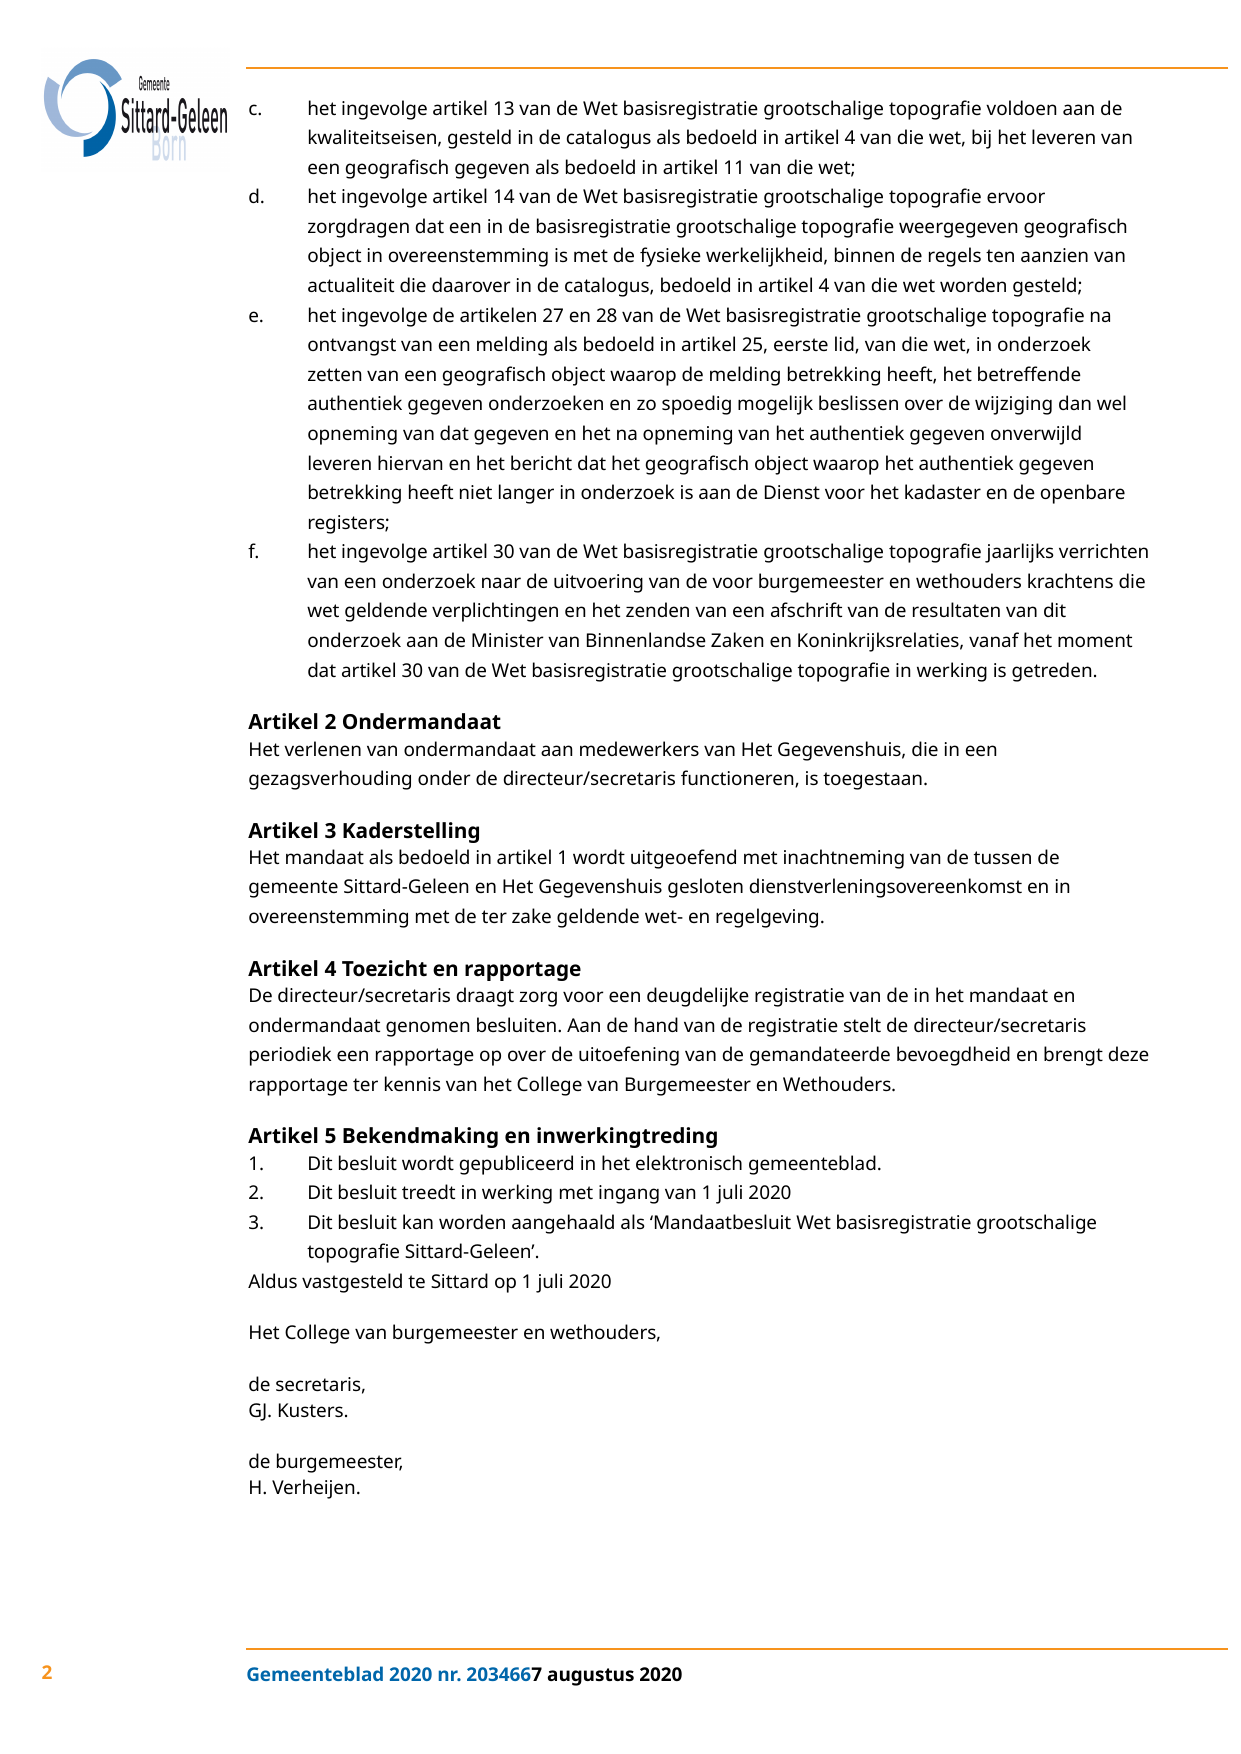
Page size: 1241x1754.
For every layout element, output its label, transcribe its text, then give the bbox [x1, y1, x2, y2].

text Het College van burgemeester en wethouders, [248, 1319, 1152, 1345]
text Het mandaat als bedoeld in artikel 1 wordt uitgeoefend met inachtneming van de tussen de gemeente Sittard-Geleen en Het Gegevenshuis gesloten dienstverleningsovereenkomst en in overeenstemming met de ter zake geldende wet- en regelgeving. [248, 844, 1152, 929]
text Artikel 3 Kaderstelling [248, 816, 1152, 844]
text GJ. Kusters. [248, 1397, 1152, 1422]
text Artikel 5 Bekendmaking en inwerkingtreding [248, 1121, 1152, 1150]
list Dit besluit kan worden aangehaald als ‘Mandaatbesluit Wet basisregistratie grootschalige topografie Sittard-Geleen’. [248, 1209, 1152, 1264]
text de burgemeester, [248, 1448, 1152, 1474]
list Dit besluit treedt in werking met ingang van 1 juli 2020 [248, 1179, 1152, 1205]
text Artikel 4 Toezicht en rapportage [248, 954, 1152, 982]
list het ingevolge de artikelen 27 en 28 van de Wet basisregistratie grootschalige topografie na ontvangst van een melding als bedoeld in artikel 25, eerste lid, van die wet, in onderzoek zetten van een geografisch object waarop de melding betrekking heeft, het betreffende authentiek gegeven onderzoeken en zo spoedig mogelijk beslissen over de wijziging dan wel opneming van dat gegeven en het na opneming van het authentiek gegeven onverwijld leveren hiervan en het bericht dat het geografisch object waarop het authentiek gegeven betrekking heeft niet langer in onderzoek is aan de Dienst voor het kadaster en de openbare registers; [248, 302, 1152, 535]
text H. Verheijen. [248, 1474, 1152, 1500]
text Artikel 2 Ondermandaat [248, 707, 1152, 736]
text Het verlenen van ondermandaat aan medewerkers van Het Gegevenshuis, die in een gezagsverhouding onder de directeur/secretaris functioneren, is toegestaan. [248, 736, 1152, 791]
list het ingevolge artikel 14 van de Wet basisregistratie grootschalige topografie ervoor zorgdragen dat een in de basisregistratie grootschalige topografie weergegeven geografisch object in overeenstemming is met de fysieke werkelijkheid, binnen de regels ten aanzien van actualiteit die daarover in de catalogus, bedoeld in artikel 4 van die wet worden gesteld; [248, 183, 1152, 298]
list het ingevolge artikel 30 van de Wet basisregistratie grootschalige topografie jaarlijks verrichten van een onderzoek naar de uitvoering van de voor burgemeester en wethouders krachtens die wet geldende verplichtingen en het zenden van een afschrift van de resultaten van dit onderzoek aan de Minister van Binnenlandse Zaken en Koninkrijksrelaties, vanaf het moment dat artikel 30 van de Wet basisregistratie grootschalige topografie in werking is getreden. [248, 538, 1152, 683]
text Aldus vastgesteld te Sittard op 1 juli 2020 [248, 1268, 1152, 1294]
text De directeur/secretaris draagt zorg voor een deugdelijke registratie van de in het mandaat en ondermandaat genomen besluiten. Aan de hand van de registratie stelt de directeur/secretaris periodiek een rapportage op over de uitoefening van de gemandateerde bevoegdheid en brengt deze rapportage ter kennis van het College van Burgemeester en Wethouders. [248, 982, 1152, 1097]
list Dit besluit wordt gepubliceerd in het elektronisch gemeenteblad. [248, 1150, 1152, 1176]
list het ingevolge artikel 13 van de Wet basisregistratie grootschalige topografie voldoen aan de kwaliteitseisen, gesteld in de catalogus als bedoeld in artikel 4 van die wet, bij het leveren van een geografisch gegeven als bedoeld in artikel 11 van die wet; [248, 95, 1152, 180]
picture [41, 47, 231, 172]
text de secretaris, [248, 1371, 1152, 1397]
